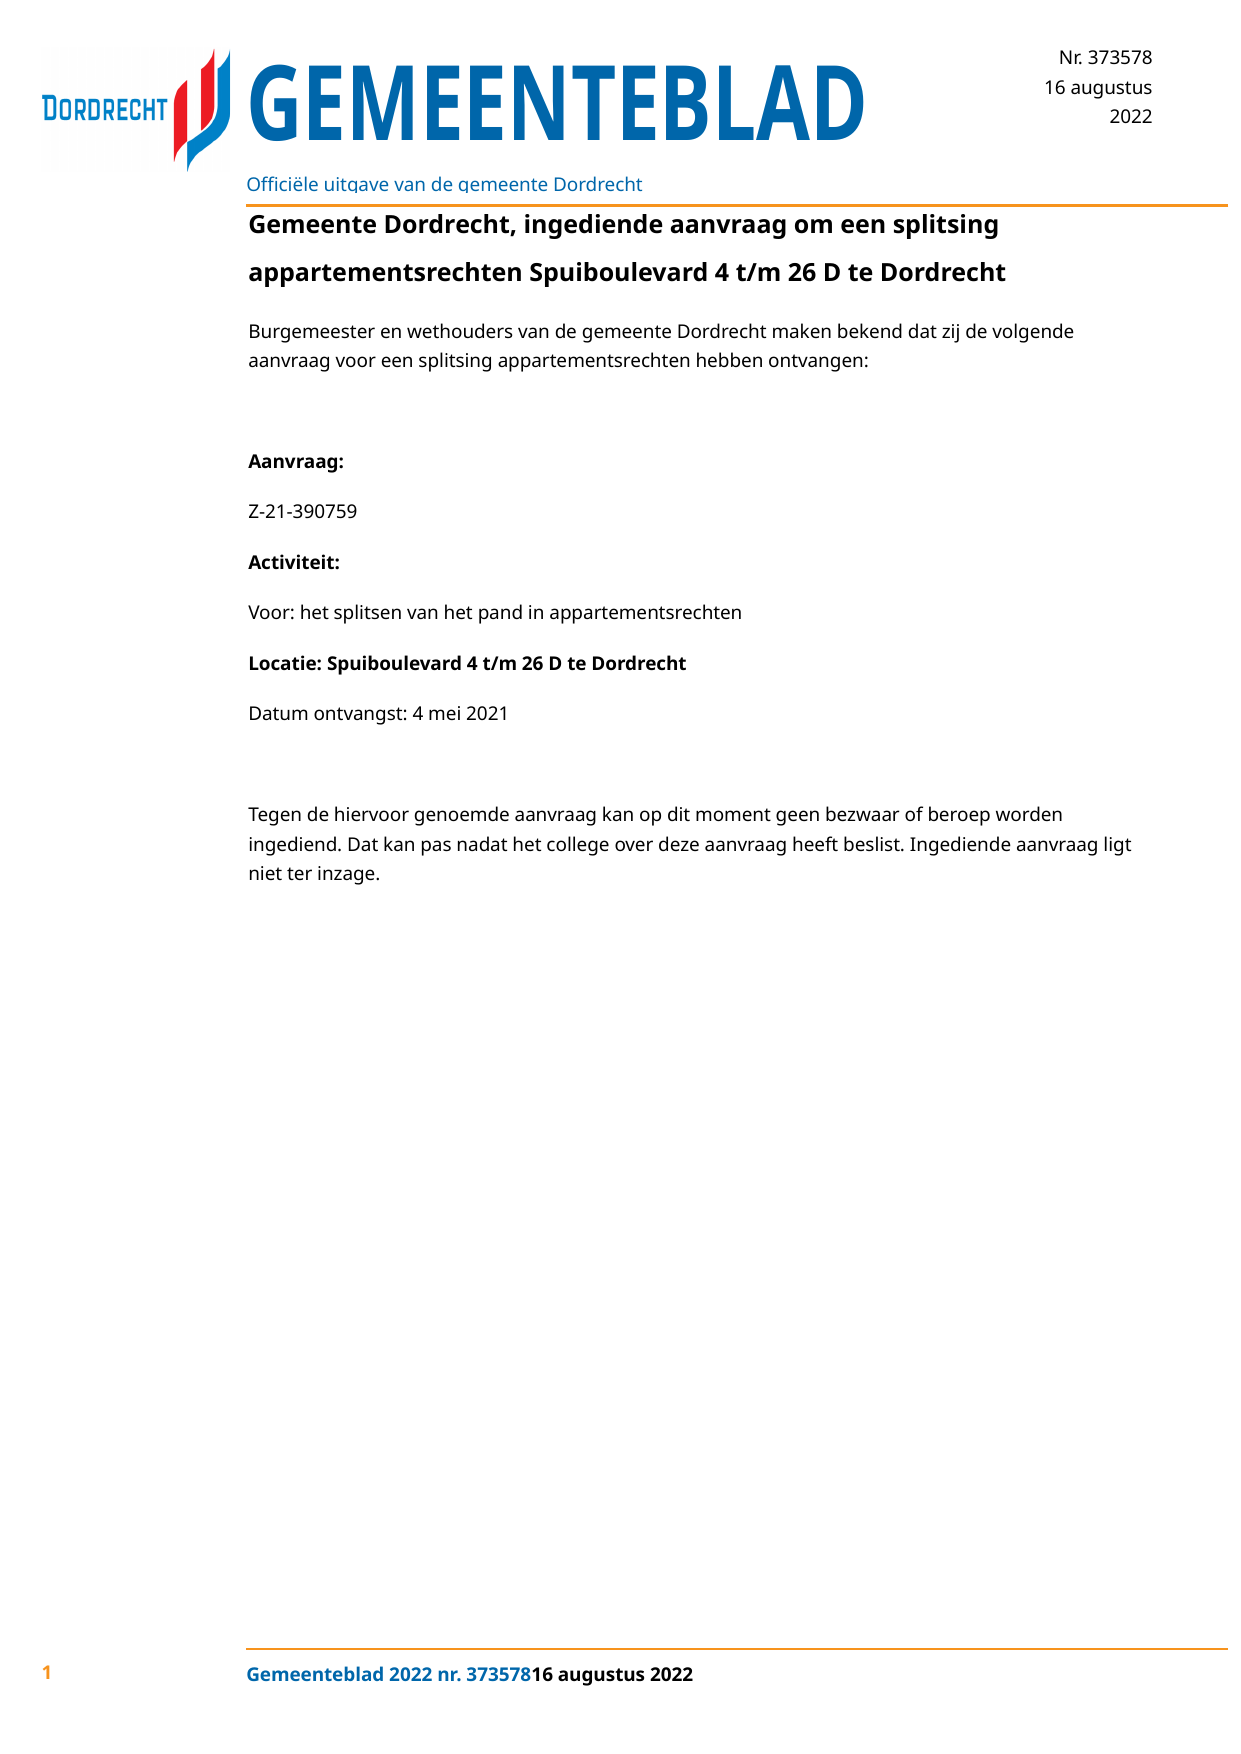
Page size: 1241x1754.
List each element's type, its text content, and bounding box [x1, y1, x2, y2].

text Activiteit: [248, 549, 1152, 575]
text Z-21-390759 [248, 499, 1152, 524]
text Burgemeester en wethouders van de gemeente Dordrecht maken bekend dat zij de volgende aanvraag voor een splitsing appartementsrechten hebben ontvangen: [248, 318, 1152, 373]
text Datum ontvangst: 4 mei 2021 [248, 700, 1152, 726]
picture [41, 47, 231, 172]
text Locatie: Spuiboulevard 4 t/m 26 D te Dordrecht [248, 650, 1152, 676]
text Tegen de hiervoor genoemde aanvraag kan op dit moment geen bezwaar of beroep worden ingediend. Dat kan pas nadat het college over deze aanvraag heeft beslist. Ingediende aanvraag ligt niet ter inzage. [248, 801, 1152, 886]
text Voor: het splitsen van het pand in appartementsrechten [248, 599, 1152, 625]
text Gemeente Dordrecht, ingediende aanvraag om een splitsing appartementsrechten Spuiboulevard 4 t/m 26 D te Dordrecht [248, 207, 1152, 288]
text Aanvraag: [248, 448, 1152, 474]
